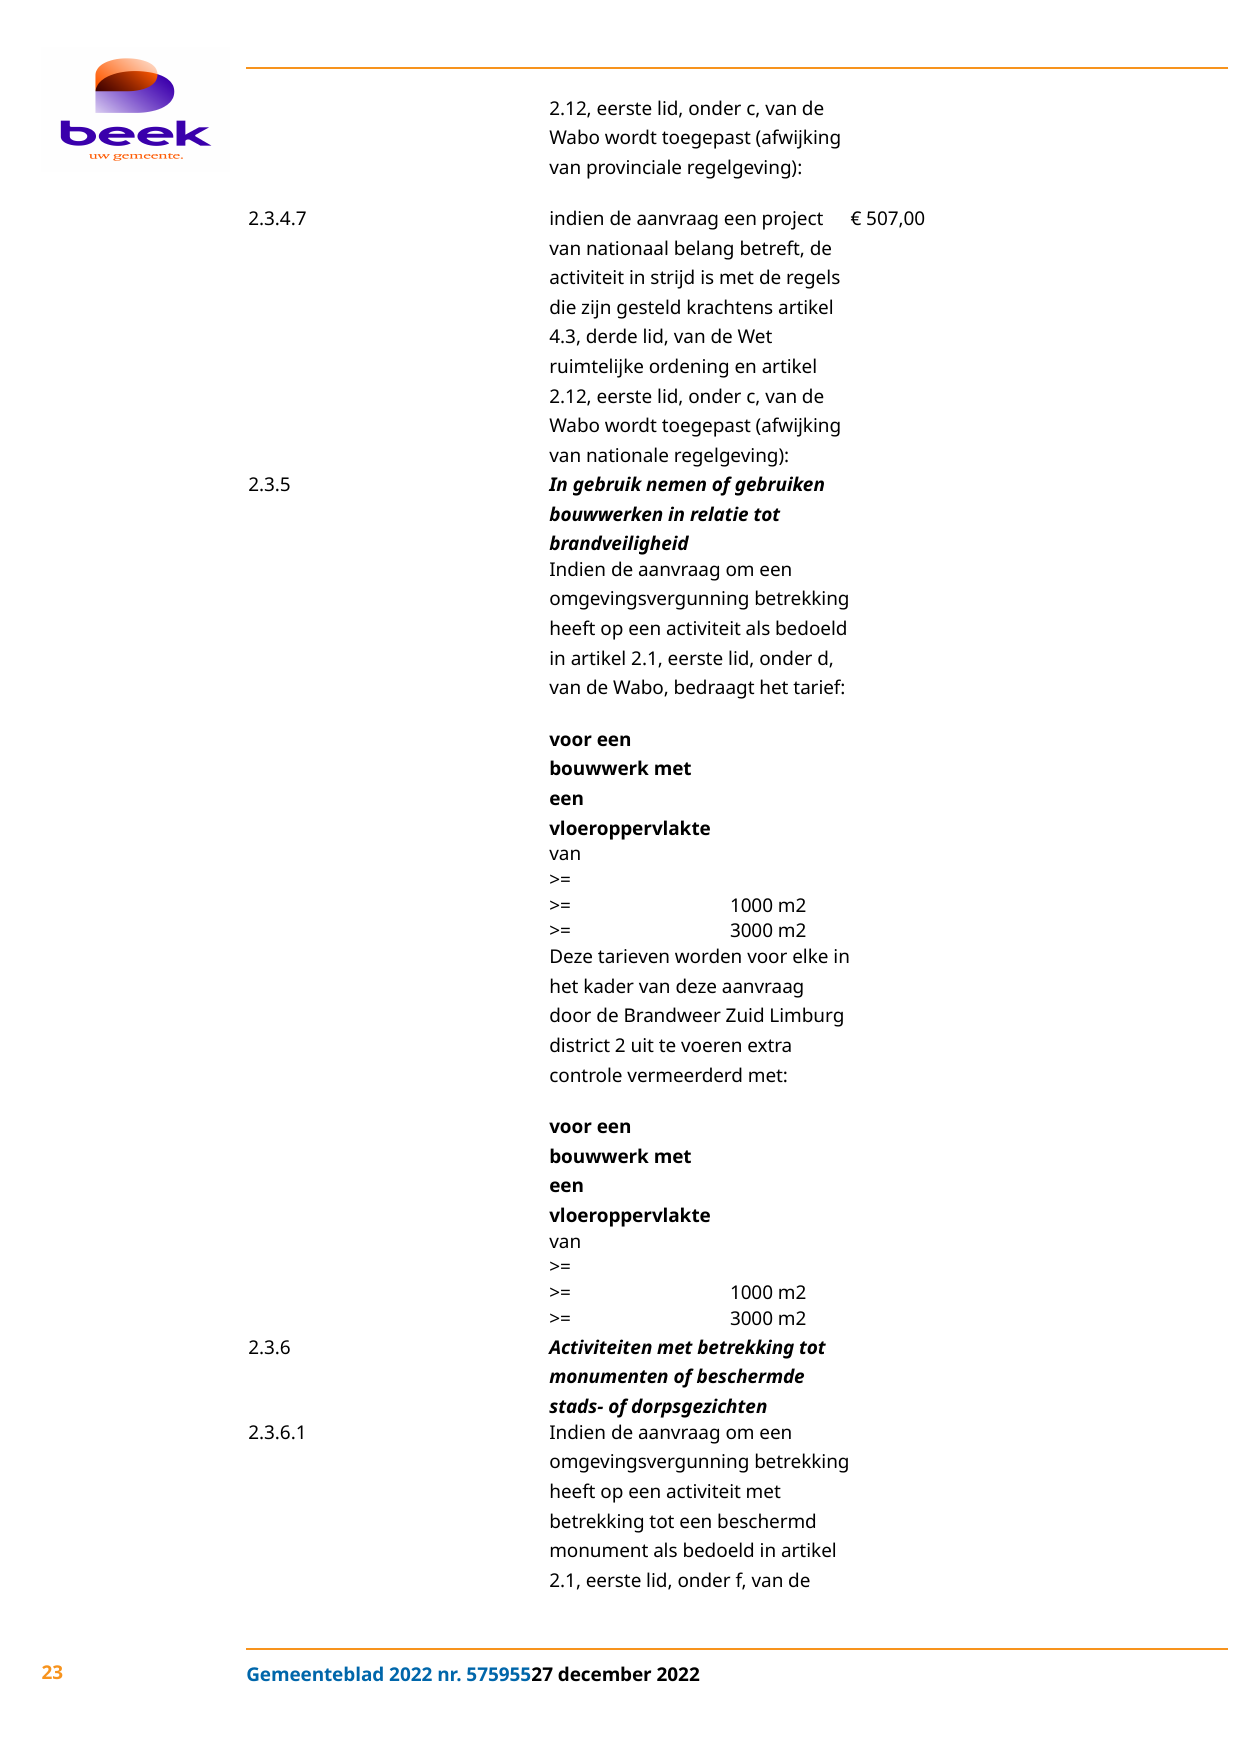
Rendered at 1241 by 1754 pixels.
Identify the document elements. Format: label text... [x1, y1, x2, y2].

table_header [850, 471, 1152, 556]
table_cell [850, 700, 1152, 943]
table_cell [730, 840, 850, 866]
table_cell [248, 95, 549, 180]
table_header 2.3.6 [248, 1334, 549, 1419]
table_cell [850, 1419, 1152, 1593]
table_cell [730, 866, 850, 892]
table_cell 3000 m2 [730, 1305, 850, 1331]
table_header Activiteiten met betrekking tot monumenten of beschermde stads- of dorpsgezichten [549, 1334, 850, 1419]
table_header [850, 1334, 1152, 1419]
table_cell 1000 m2 [730, 892, 850, 918]
table_cell van [549, 840, 730, 866]
table_cell indien de aanvraag een project van nationaal belang betreft, de activiteit in strijd is met de regels die zijn gesteld krachtens artikel 4.3, derde lid, van de Wet ruimtelijke ordening en artikel 2.12, eerste lid, onder c, van de Wabo wordt toegepast (afwijking van nationale regelgeving): [549, 205, 850, 468]
table_cell [850, 180, 1152, 205]
table_cell >= [549, 918, 730, 943]
table_cell 2.3.4.7 [248, 205, 549, 468]
table_header 2.3.5 [248, 471, 549, 556]
table_cell € 507,00 [850, 205, 1152, 468]
table_cell [549, 1088, 850, 1113]
table_header voor een bouwwerk met een vloeroppervlakte [549, 1113, 730, 1228]
picture [41, 47, 231, 172]
table_cell [850, 556, 1152, 700]
table_cell Deze tarieven worden voor elke in het kader van deze aanvraag door de Brandweer Zuid Limburg district 2 uit te voeren extra controle vermeerderd met: [549, 944, 850, 1087]
table_cell [248, 944, 549, 1087]
table_header voor een bouwwerk met een vloeroppervlakte [549, 726, 730, 840]
table_cell van [549, 1228, 730, 1253]
table_cell [730, 1254, 850, 1279]
table_cell [248, 556, 549, 700]
table_cell [850, 944, 1152, 1087]
table_cell [850, 1088, 1152, 1331]
table_cell 2.12, eerste lid, onder c, van de Wabo wordt toegepast (afwijking van provinciale regelgeving): [549, 95, 850, 180]
table_cell >= [549, 892, 730, 918]
table_cell 1000 m2 [730, 1279, 850, 1305]
table_header [730, 1113, 850, 1228]
table_cell >= [549, 1305, 730, 1331]
table_cell [549, 180, 850, 205]
table_cell [248, 700, 549, 943]
table_cell Indien de aanvraag om een omgevingsvergunning betrekking heeft op een activiteit met betrekking tot een beschermd monument als bedoeld in artikel 2.1, eerste lid, onder f, van de [549, 1419, 850, 1593]
table_cell [549, 700, 850, 726]
table_cell >= [549, 866, 730, 892]
table_header [730, 726, 850, 840]
table_cell [248, 180, 549, 205]
table_cell >= [549, 1254, 730, 1279]
table_cell Indien de aanvraag om een omgevingsvergunning betrekking heeft op een activiteit als bedoeld in artikel 2.1, eerste lid, onder d, van de Wabo, bedraagt het tarief: [549, 556, 850, 700]
table_header In gebruik nemen of gebruiken bouwwerken in relatie tot brandveiligheid [549, 471, 850, 556]
table_cell 3000 m2 [730, 918, 850, 943]
table_cell 2.3.6.1 [248, 1419, 549, 1593]
table_cell [248, 1088, 549, 1331]
table_cell [850, 95, 1152, 180]
table_cell [730, 1228, 850, 1253]
table_cell >= [549, 1279, 730, 1305]
